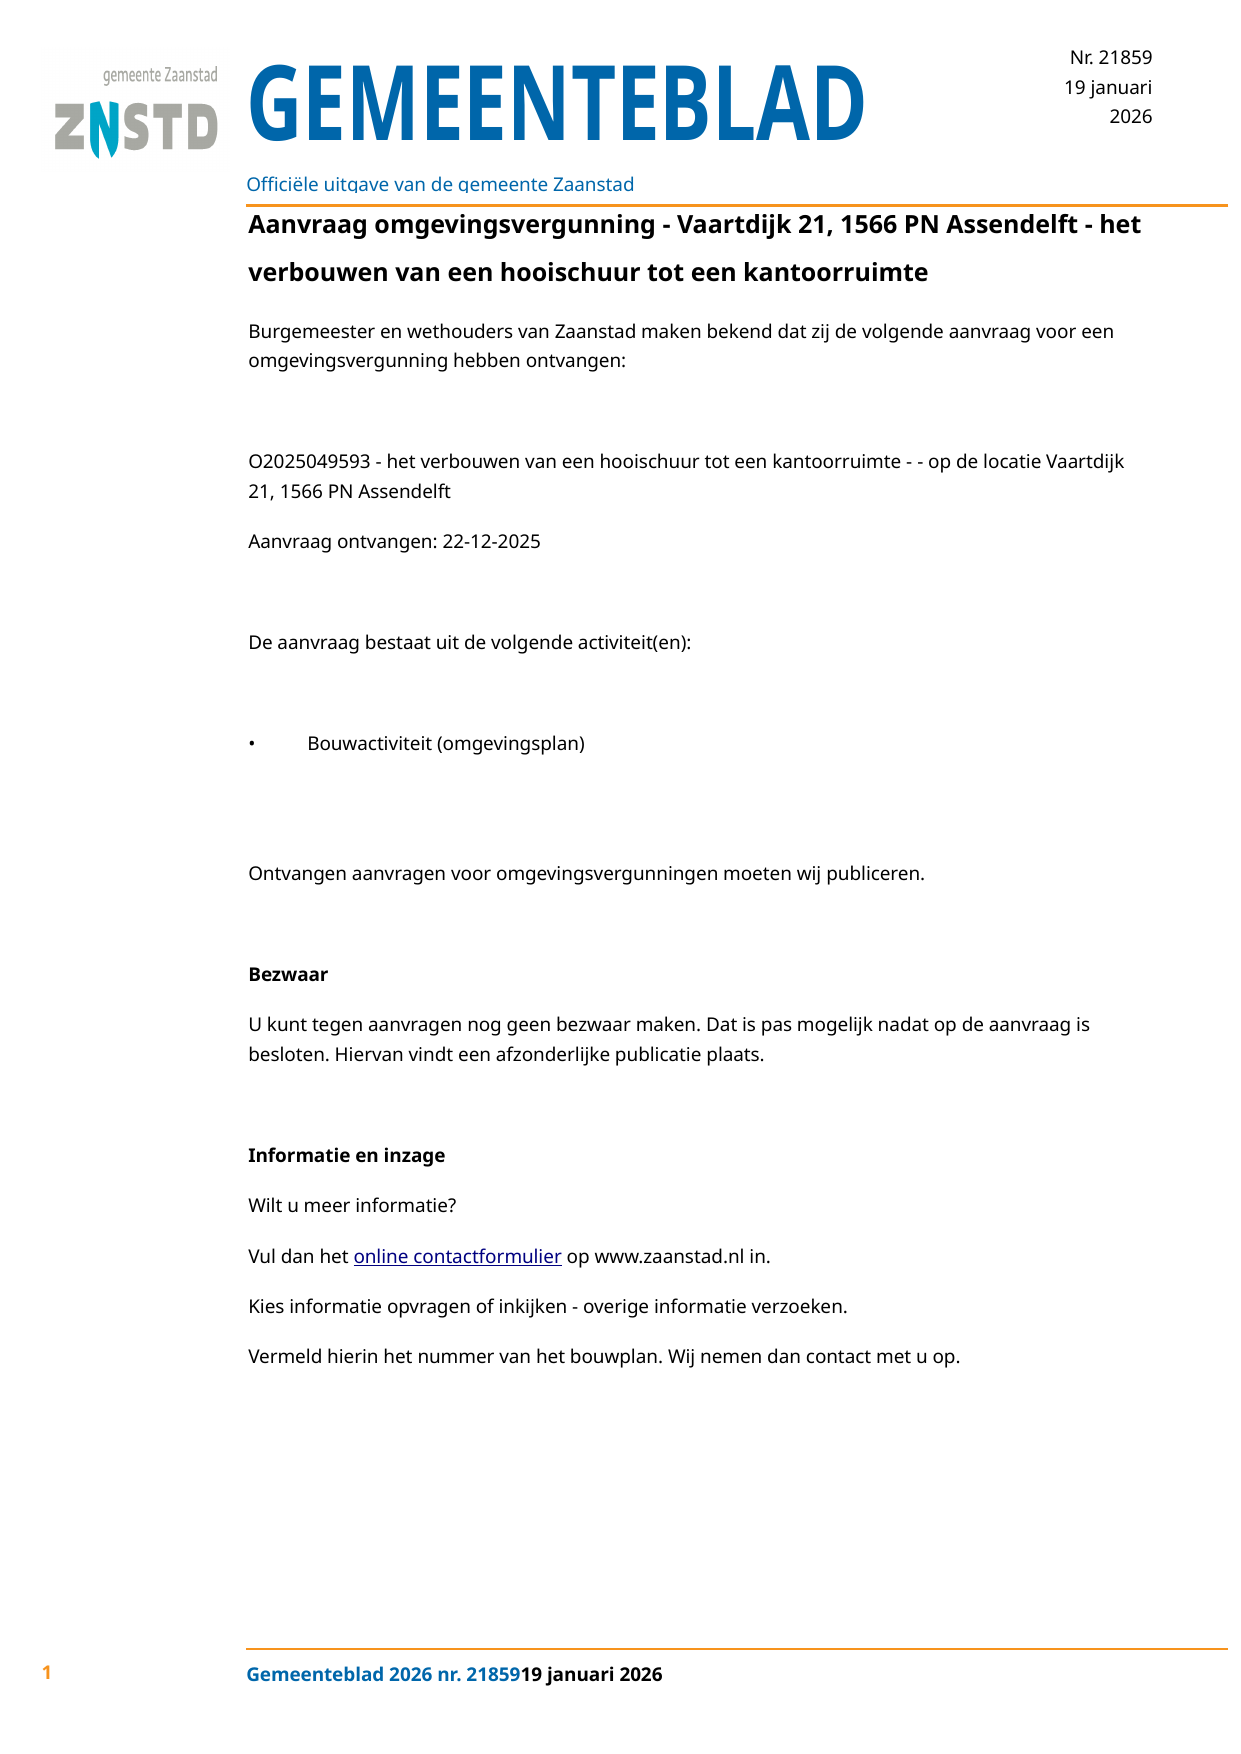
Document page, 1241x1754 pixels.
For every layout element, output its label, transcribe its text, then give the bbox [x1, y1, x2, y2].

text Bezwaar [248, 961, 1152, 987]
text Burgemeester en wethouders van Zaanstad maken bekend dat zij de volgende aanvraag voor een omgevingsvergunning hebben ontvangen: [248, 318, 1152, 373]
text Informatie en inzage [248, 1142, 1152, 1168]
text U kunt tegen aanvragen nog geen bezwaar maken. Dat is pas mogelijk nadat op de aanvraag is besloten. Hiervan vindt een afzonderlijke publicatie plaats. [248, 1012, 1152, 1067]
text Vermeld hierin het nummer van het bouwplan. Wij nemen dan contact met u op. [248, 1344, 1152, 1369]
list Bouwactiviteit (omgevingsplan) [248, 730, 1152, 756]
text Vul dan het online contactformulier op www.zaanstad.nl in. [248, 1243, 1152, 1269]
text Ontvangen aanvragen voor omgevingsvergunningen moeten wij publiceren. [248, 860, 1152, 886]
text Wilt u meer informatie? [248, 1192, 1152, 1218]
text Aanvraag omgevingsvergunning - Vaartdijk 21, 1566 PN Assendelft - het verbouwen van een hooischuur tot een kantoorruimte [248, 207, 1152, 288]
text Aanvraag ontvangen: 22-12-2025 [248, 528, 1152, 554]
text O2025049593 - het verbouwen van een hooischuur tot een kantoorruimte - - op de locatie Vaartdijk 21, 1566 PN Assendelft [248, 448, 1152, 504]
picture [41, 47, 231, 172]
text Kies informatie opvragen of inkijken - overige informatie verzoeken. [248, 1293, 1152, 1319]
text De aanvraag bestaat uit de volgende activiteit(en): [248, 629, 1152, 655]
